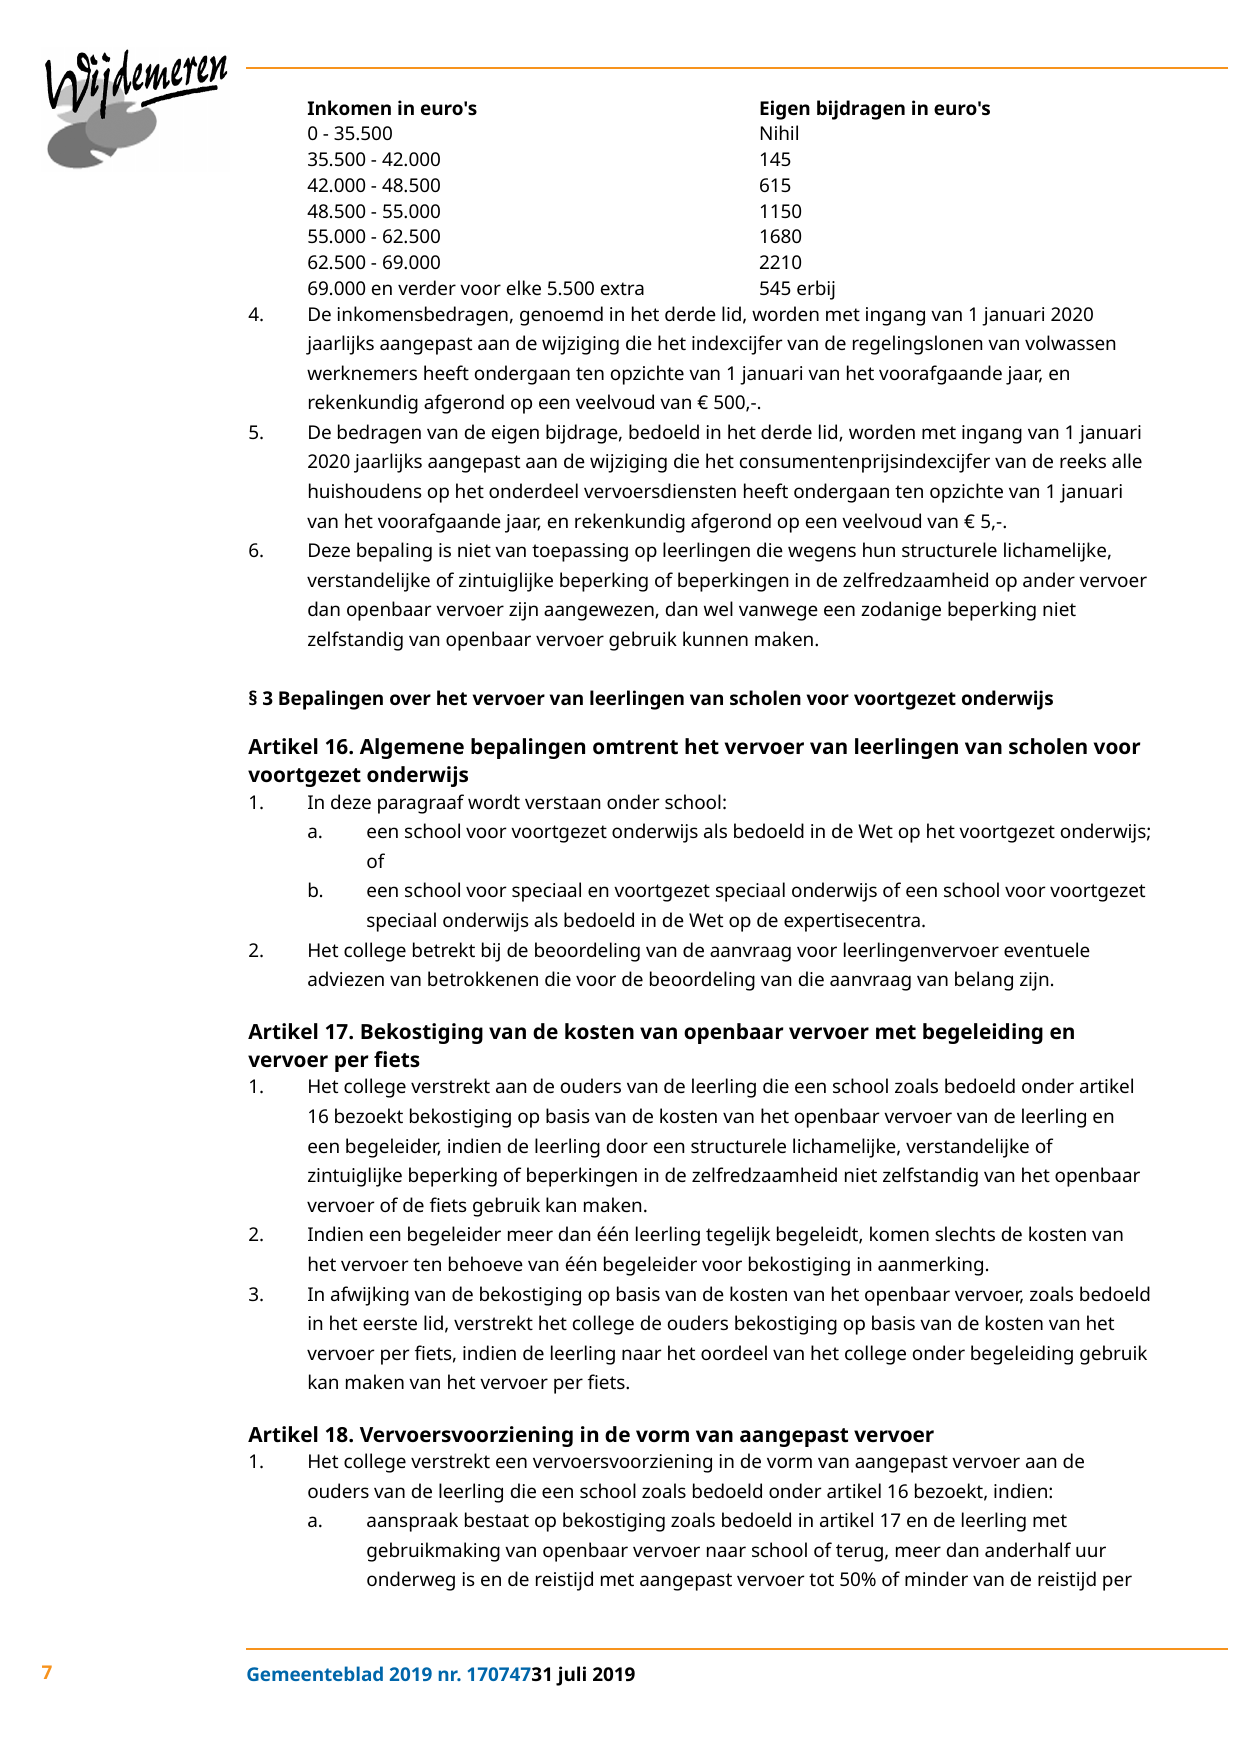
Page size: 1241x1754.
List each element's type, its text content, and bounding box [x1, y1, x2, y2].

table_cell 35.500 - 42.000 [307, 146, 759, 172]
text Artikel 18. Vervoersvoorziening in de vorm van aangepast vervoer [248, 1420, 1152, 1448]
picture [41, 47, 231, 172]
table_cell 2210 [759, 249, 1211, 275]
table_cell 48.500 - 55.000 [307, 198, 759, 223]
table_cell 42.000 - 48.500 [307, 172, 759, 198]
list Het college betrekt bij de beoordeling van de aanvraag voor leerlingenvervoer eventuele adviezen van betrokkenen die voor de beoordeling van die aanvraag van belang zijn. [248, 937, 1152, 992]
table_header Eigen bijdragen in euro's [759, 95, 1211, 121]
list een school voor speciaal en voortgezet speciaal onderwijs of een school voor voortgezet speciaal onderwijs als bedoeld in de Wet op de expertisecentra. [307, 878, 1152, 933]
table_cell 1150 [759, 198, 1211, 223]
list In deze paragraaf wordt verstaan onder school: [248, 789, 1152, 814]
list In afwijking van de bekostiging op basis van de kosten van het openbaar vervoer, zoals bedoeld in het eerste lid, verstrekt het college de ouders bekostiging op basis van de kosten van het vervoer per fiets, indien de leerling naar het oordeel van het college onder begeleiding gebruik kan maken van het vervoer per fiets. [248, 1281, 1152, 1395]
text Artikel 16. Algemene bepalingen omtrent het vervoer van leerlingen van scholen voor voortgezet onderwijs [248, 732, 1152, 789]
table_cell 1680 [759, 224, 1211, 249]
table_header Inkomen in euro's [307, 95, 759, 121]
list De bedragen van de eigen bijdrage, bedoeld in het derde lid, worden met ingang van 1 januari 2020 jaarlijks aangepast aan de wijziging die het consumentenprijsindexcijfer van de reeks alle huishoudens op het onderdeel vervoersdiensten heeft ondergaan ten opzichte van 1 januari van het voorafgaande jaar, en rekenkundig afgerond op een veelvoud van € 5,-. [248, 419, 1152, 534]
text § 3 Bepalingen over het vervoer van leerlingen van scholen voor voortgezet onderwijs [248, 685, 1152, 711]
list Het college verstrekt aan de ouders van de leerling die een school zoals bedoeld onder artikel 16 bezoekt bekostiging op basis van de kosten van het openbaar vervoer van de leerling en een begeleider, indien de leerling door een structurele lichamelijke, verstandelijke of zintuiglijke beperking of beperkingen in de zelfredzaamheid niet zelfstandig van het openbaar vervoer of de fiets gebruik kan maken. [248, 1074, 1152, 1218]
table_cell 55.000 - 62.500 [307, 224, 759, 249]
table_cell Nihil [759, 121, 1211, 146]
table_cell 615 [759, 172, 1211, 198]
list Deze bepaling is niet van toepassing op leerlingen die wegens hun structurele lichamelijke, verstandelijke of zintuiglijke beperking of beperkingen in de zelfredzaamheid op ander vervoer dan openbaar vervoer zijn aangewezen, dan wel vanwege een zodanige beperking niet zelfstandig van openbaar vervoer gebruik kunnen maken. [248, 537, 1152, 652]
table_cell 545 erbij [759, 275, 1211, 301]
list De inkomensbedragen, genoemd in het derde lid, worden met ingang van 1 januari 2020 jaarlijks aangepast aan de wijziging die het indexcijfer van de regelingslonen van volwassen werknemers heeft ondergaan ten opzichte van 1 januari van het voorafgaande jaar, en rekenkundig afgerond op een veelvoud van € 500,-. [248, 301, 1152, 415]
list aanspraak bestaat op bekostiging zoals bedoeld in artikel 17 en de leerling met gebruikmaking van openbaar vervoer naar school of terug, meer dan anderhalf uur onderweg is en de reistijd met aangepast vervoer tot 50% of minder van de reistijd per [307, 1507, 1152, 1592]
text Artikel 17. Bekostiging van de kosten van openbaar vervoer met begeleiding en vervoer per fiets [248, 1017, 1152, 1074]
list een school voor voortgezet onderwijs als bedoeld in de Wet op het voortgezet onderwijs; of [307, 818, 1152, 874]
list Het college verstrekt een vervoersvoorziening in de vorm van aangepast vervoer aan de ouders van de leerling die een school zoals bedoeld onder artikel 16 bezoekt, indien: [248, 1448, 1152, 1504]
table_cell 62.500 - 69.000 [307, 249, 759, 275]
table_cell 69.000 en verder voor elke 5.500 extra [307, 275, 759, 301]
table_cell 0 - 35.500 [307, 121, 759, 146]
table_cell 145 [759, 146, 1211, 172]
list Indien een begeleider meer dan één leerling tegelijk begeleidt, komen slechts de kosten van het vervoer ten behoeve van één begeleider voor bekostiging in aanmerking. [248, 1222, 1152, 1277]
